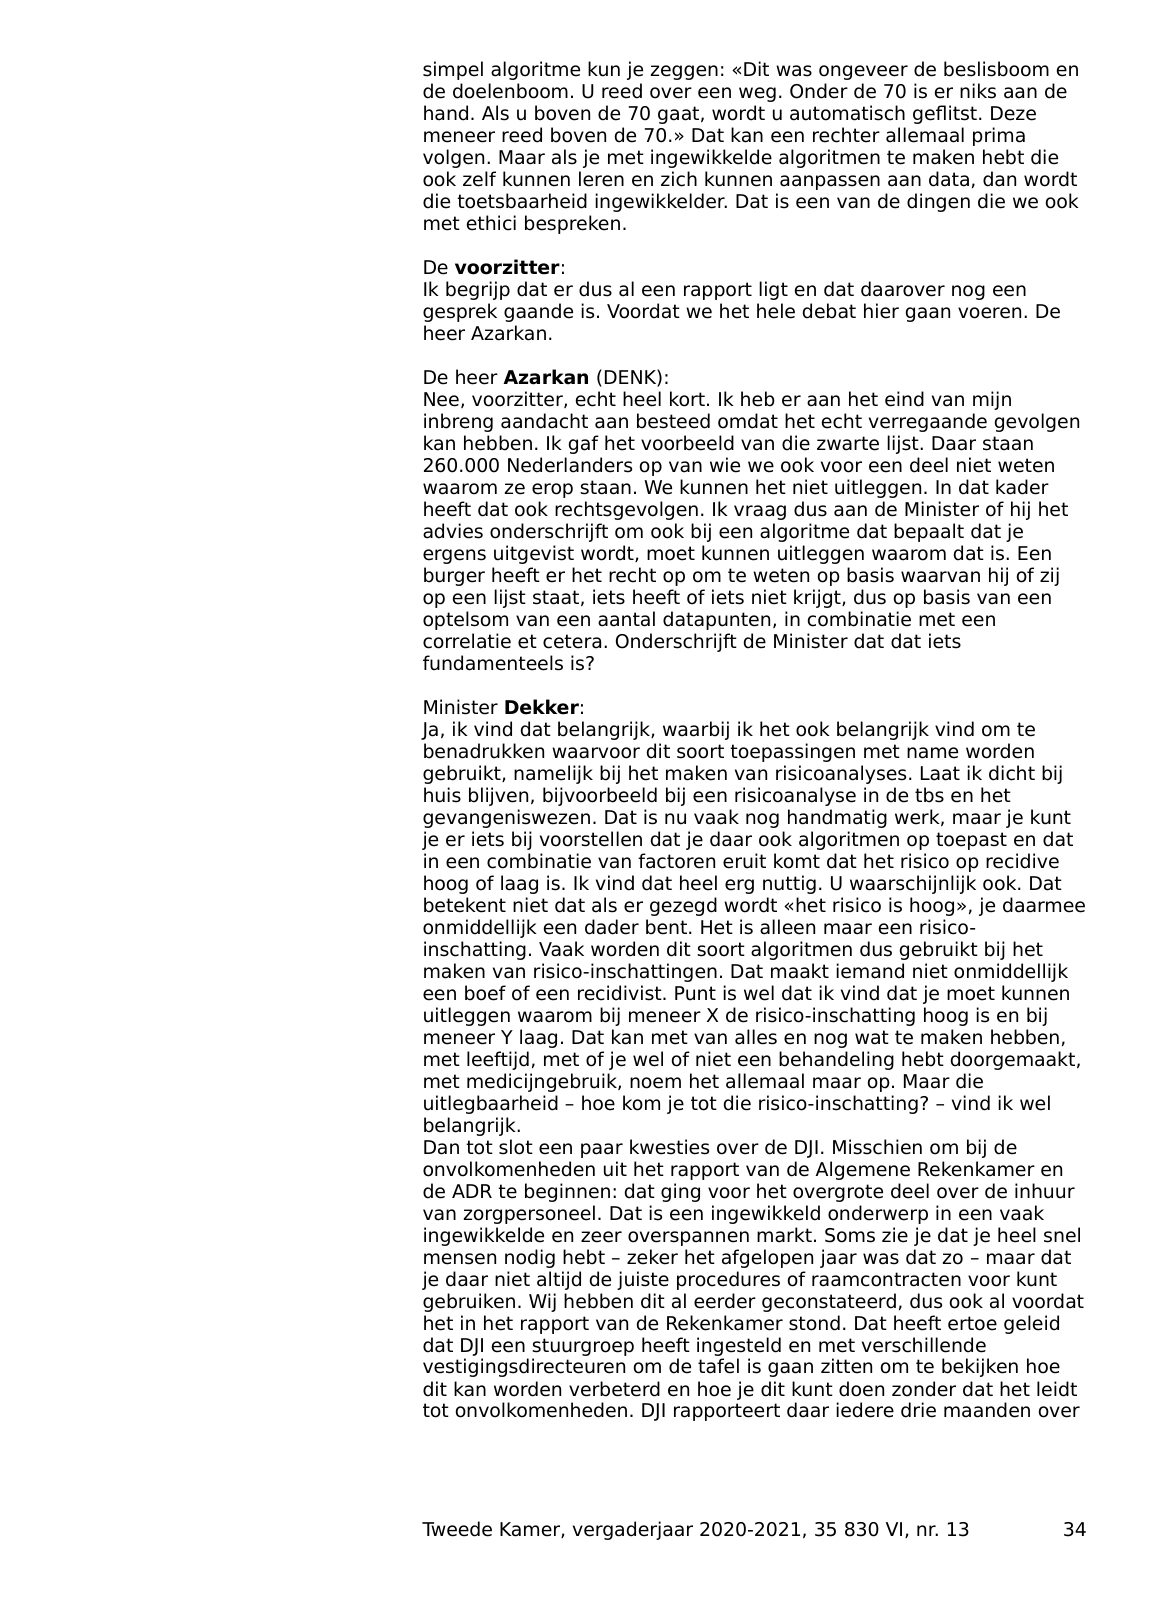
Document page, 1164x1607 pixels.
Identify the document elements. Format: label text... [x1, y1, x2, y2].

text simpel algoritme kun je zeggen: «Dit was ongeveer de beslisboom en de doelenboom. U reed over een weg. Onder de 70 is er niks aan de hand. Als u boven de 70 gaat, wordt u automatisch geflitst. Deze meneer reed boven de 70.» Dat kan een rechter allemaal prima volgen. Maar als je met ingewikkelde algoritmen te maken hebt die ook zelf kunnen leren en zich kunnen aanpassen aan data, dan wordt die toetsbaarheid ingewikkelder. Dat is een van de dingen die we ook met ethici bespreken. [422, 59, 1087, 235]
text De voorzitter: [422, 257, 1087, 279]
text Dan tot slot een paar kwesties over de DJI. Misschien om bij de onvolkomenheden uit het rapport van de Algemene Rekenkamer en de ADR te beginnen: dat ging voor het overgrote deel over de inhuur van zorgpersoneel. Dat is een ingewikkeld onderwerp in een vaak ingewikkelde en zeer overspannen markt. Soms zie je dat je heel snel mensen nodig hebt – zeker het afgelopen jaar was dat zo – maar dat je daar niet altijd de juiste procedures of raamcontracten voor kunt gebruiken. Wij hebben dit al eerder geconstateerd, dus ook al voordat het in het rapport van de Rekenkamer stond. Dat heeft ertoe geleid dat DJI een stuurgroep heeft ingesteld en met verschillende vestigingsdirecteuren om de tafel is gaan zitten om te bekijken hoe dit kan worden verbeterd en hoe je dit kunt doen zonder dat het leidt tot onvolkomenheden. DJI rapporteert daar iedere drie maanden over [422, 1137, 1087, 1422]
text Nee, voorzitter, echt heel kort. Ik heb er aan het eind van mijn inbreng aandacht aan besteed omdat het echt verregaande gevolgen kan hebben. Ik gaf het voorbeeld van die zwarte lijst. Daar staan 260.000 Nederlanders op van wie we ook voor een deel niet weten waarom ze erop staan. We kunnen het niet uitleggen. In dat kader heeft dat ook rechtsgevolgen. Ik vraag dus aan de Minister of hij het advies onderschrijft om ook bij een algoritme dat bepaalt dat je ergens uitgevist wordt, moet kunnen uitleggen waarom dat is. Een burger heeft er het recht op om te weten op basis waarvan hij of zij op een lijst staat, iets heeft of iets niet krijgt, dus op basis van een optelsom van een aantal datapunten, in combinatie met een correlatie et cetera. Onderschrijft de Minister dat dat iets fundamenteels is? [422, 389, 1087, 675]
text Ik begrijp dat er dus al een rapport ligt en dat daarover nog een gesprek gaande is. Voordat we het hele debat hier gaan voeren. De heer Azarkan. [422, 279, 1087, 345]
text Ja, ik vind dat belangrijk, waarbij ik het ook belangrijk vind om te benadrukken waarvoor dit soort toepassingen met name worden gebruikt, namelijk bij het maken van risicoanalyses. Laat ik dicht bij huis blijven, bijvoorbeeld bij een risicoanalyse in de tbs en het gevangeniswezen. Dat is nu vaak nog handmatig werk, maar je kunt je er iets bij voorstellen dat je daar ook algoritmen op toepast en dat in een combinatie van factoren eruit komt dat het risico op recidive hoog of laag is. Ik vind dat heel erg nuttig. U waarschijnlijk ook. Dat betekent niet dat als er gezegd wordt «het risico is hoog», je daarmee onmiddellijk een dader bent. Het is alleen maar een risico-inschatting. Vaak worden dit soort algoritmen dus gebruikt bij het maken van risico-inschattingen. Dat maakt iemand niet onmiddellijk een boef of een recidivist. Punt is wel dat ik vind dat je moet kunnen uitleggen waarom bij meneer X de risico-inschatting hoog is en bij meneer Y laag. Dat kan met van alles en nog wat te maken hebben, met leeftijd, met of je wel of niet een behandeling hebt doorgemaakt, met medicijngebruik, noem het allemaal maar op. Maar die uitlegbaarheid – hoe kom je tot die risico-inschatting? – vind ik wel belangrijk. [422, 719, 1087, 1137]
text Minister Dekker: [422, 697, 1087, 719]
text De heer Azarkan (DENK): [422, 367, 1087, 389]
